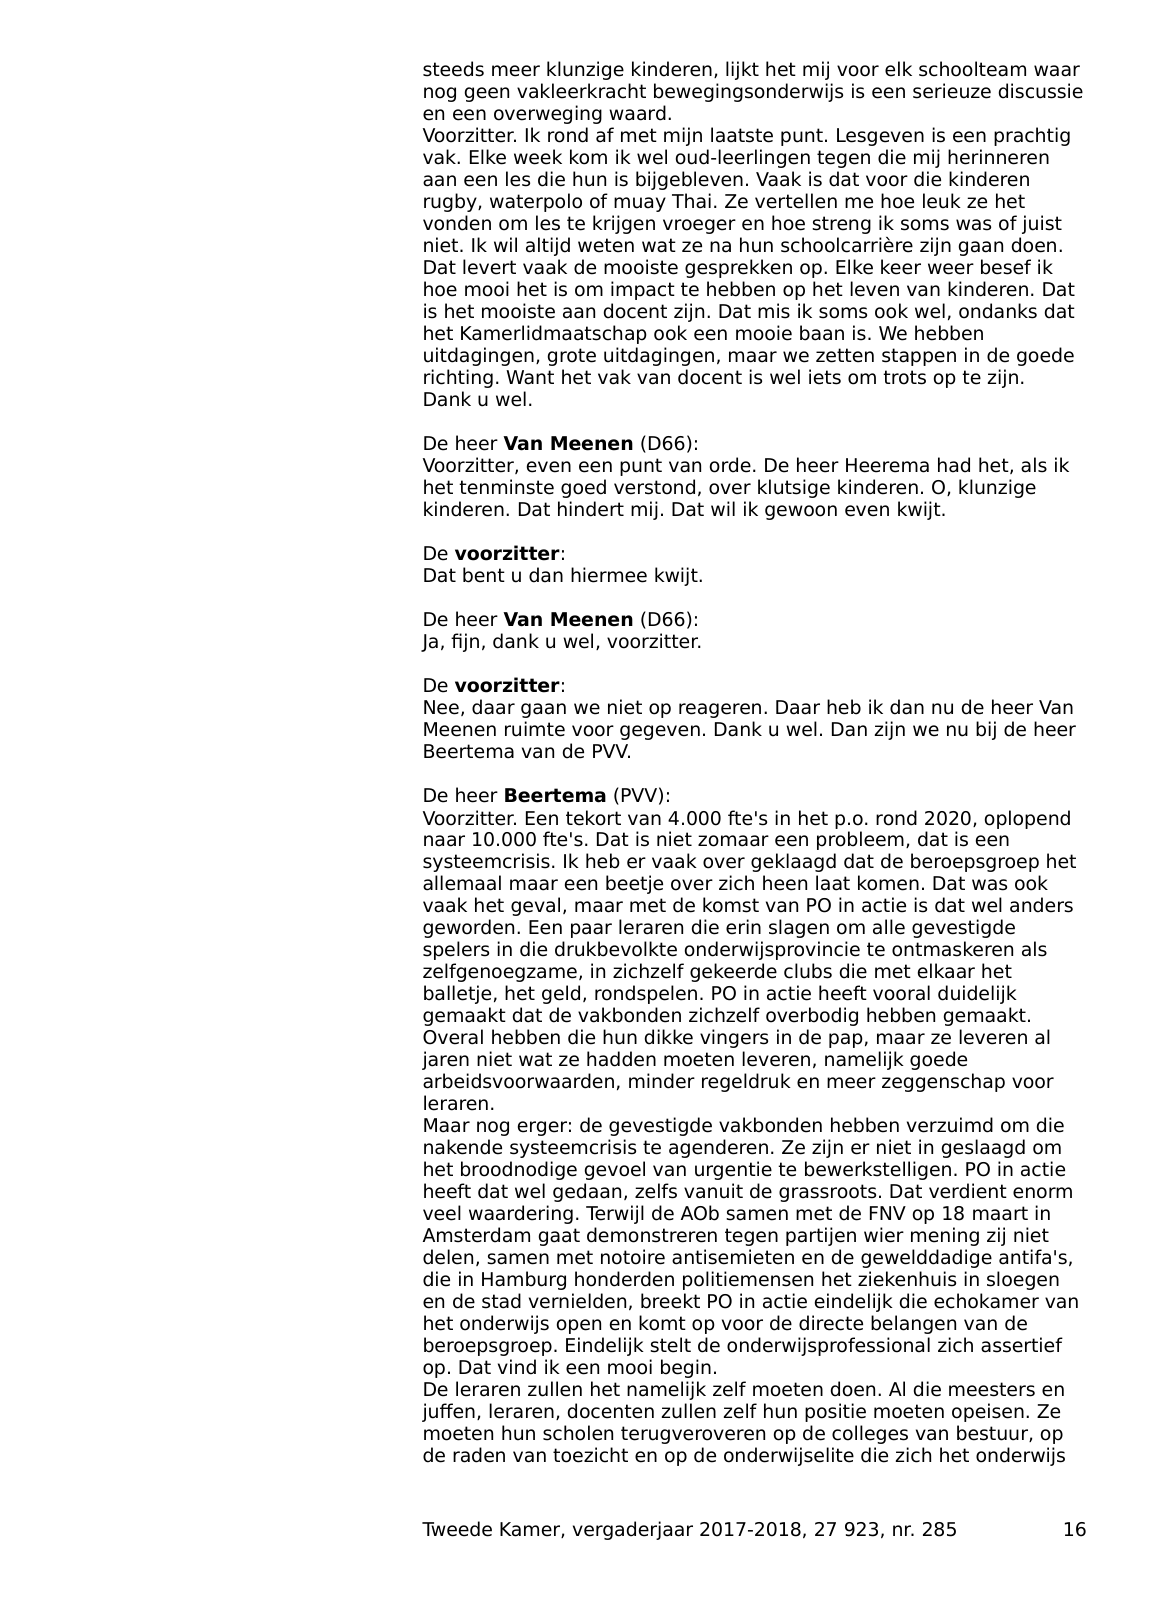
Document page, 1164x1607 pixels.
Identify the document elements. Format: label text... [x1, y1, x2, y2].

text Maar nog erger: de gevestigde vakbonden hebben verzuimd om die nakende systeemcrisis te agenderen. Ze zijn er niet in geslaagd om het broodnodige gevoel van urgentie te bewerkstelligen. PO in actie heeft dat wel gedaan, zelfs vanuit de grassroots. Dat verdient enorm veel waardering. Terwijl de AOb samen met de FNV op 18 maart in Amsterdam gaat demonstreren tegen partijen wier mening zij niet delen, samen met notoire antisemieten en de gewelddadige antifa's, die in Hamburg honderden politiemensen het ziekenhuis in sloegen en de stad vernielden, breekt PO in actie eindelijk die echokamer van het onderwijs open en komt op voor de directe belangen van de beroepsgroep. Eindelijk stelt de onderwijsprofessional zich assertief op. Dat vind ik een mooi begin. [422, 1115, 1087, 1379]
text Nee, daar gaan we niet op reageren. Daar heb ik dan nu de heer Van Meenen ruimte voor gegeven. Dank u wel. Dan zijn we nu bij de heer Beertema van de PVV. [422, 697, 1087, 763]
text Voorzitter. Een tekort van 4.000 fte's in het p.o. rond 2020, oplopend naar 10.000 fte's. Dat is niet zomaar een probleem, dat is een systeemcrisis. Ik heb er vaak over geklaagd dat de beroepsgroep het allemaal maar een beetje over zich heen laat komen. Dat was ook vaak het geval, maar met de komst van PO in actie is dat wel anders geworden. Een paar leraren die erin slagen om alle gevestigde spelers in die drukbevolkte onderwijsprovincie te ontmaskeren als zelfgenoegzame, in zichzelf gekeerde clubs die met elkaar het balletje, het geld, rondspelen. PO in actie heeft vooral duidelijk gemaakt dat de vakbonden zichzelf overbodig hebben gemaakt. Overal hebben die hun dikke vingers in de pap, maar ze leveren al jaren niet wat ze hadden moeten leveren, namelijk goede arbeidsvoorwaarden, minder regeldruk en meer zeggenschap voor leraren. [422, 807, 1087, 1115]
text De heer Beertema (PVV): [422, 785, 1087, 807]
text Dank u wel. [422, 389, 1087, 411]
text Ja, fijn, dank u wel, voorzitter. [422, 631, 1087, 653]
text De heer Van Meenen (D66): [422, 609, 1087, 631]
text De voorzitter: [422, 543, 1087, 565]
text Voorzitter. Ik rond af met mijn laatste punt. Lesgeven is een prachtig vak. Elke week kom ik wel oud-leerlingen tegen die mij herinneren aan een les die hun is bijgebleven. Vaak is dat voor die kinderen rugby, waterpolo of muay Thai. Ze vertellen me hoe leuk ze het vonden om les te krijgen vroeger en hoe streng ik soms was of juist niet. Ik wil altijd weten wat ze na hun schoolcarrière zijn gaan doen. Dat levert vaak de mooiste gesprekken op. Elke keer weer besef ik hoe mooi het is om impact te hebben op het leven van kinderen. Dat is het mooiste aan docent zijn. Dat mis ik soms ook wel, ondanks dat het Kamerlidmaatschap ook een mooie baan is. We hebben uitdagingen, grote uitdagingen, maar we zetten stappen in de goede richting. Want het vak van docent is wel iets om trots op te zijn. [422, 125, 1087, 389]
text De heer Van Meenen (D66): [422, 433, 1087, 455]
text De leraren zullen het namelijk zelf moeten doen. Al die meesters en juffen, leraren, docenten zullen zelf hun positie moeten opeisen. Ze moeten hun scholen terugveroveren op de colleges van bestuur, op de raden van toezicht en op de onderwijselite die zich het onderwijs [422, 1379, 1087, 1467]
text steeds meer klunzige kinderen, lijkt het mij voor elk schoolteam waar nog geen vakleerkracht bewegingsonderwijs is een serieuze discussie en een overweging waard. [422, 59, 1087, 125]
text De voorzitter: [422, 675, 1087, 697]
text Dat bent u dan hiermee kwijt. [422, 565, 1087, 587]
text Voorzitter, even een punt van orde. De heer Heerema had het, als ik het tenminste goed verstond, over klutsige kinderen. O, klunzige kinderen. Dat hindert mij. Dat wil ik gewoon even kwijt. [422, 455, 1087, 521]
